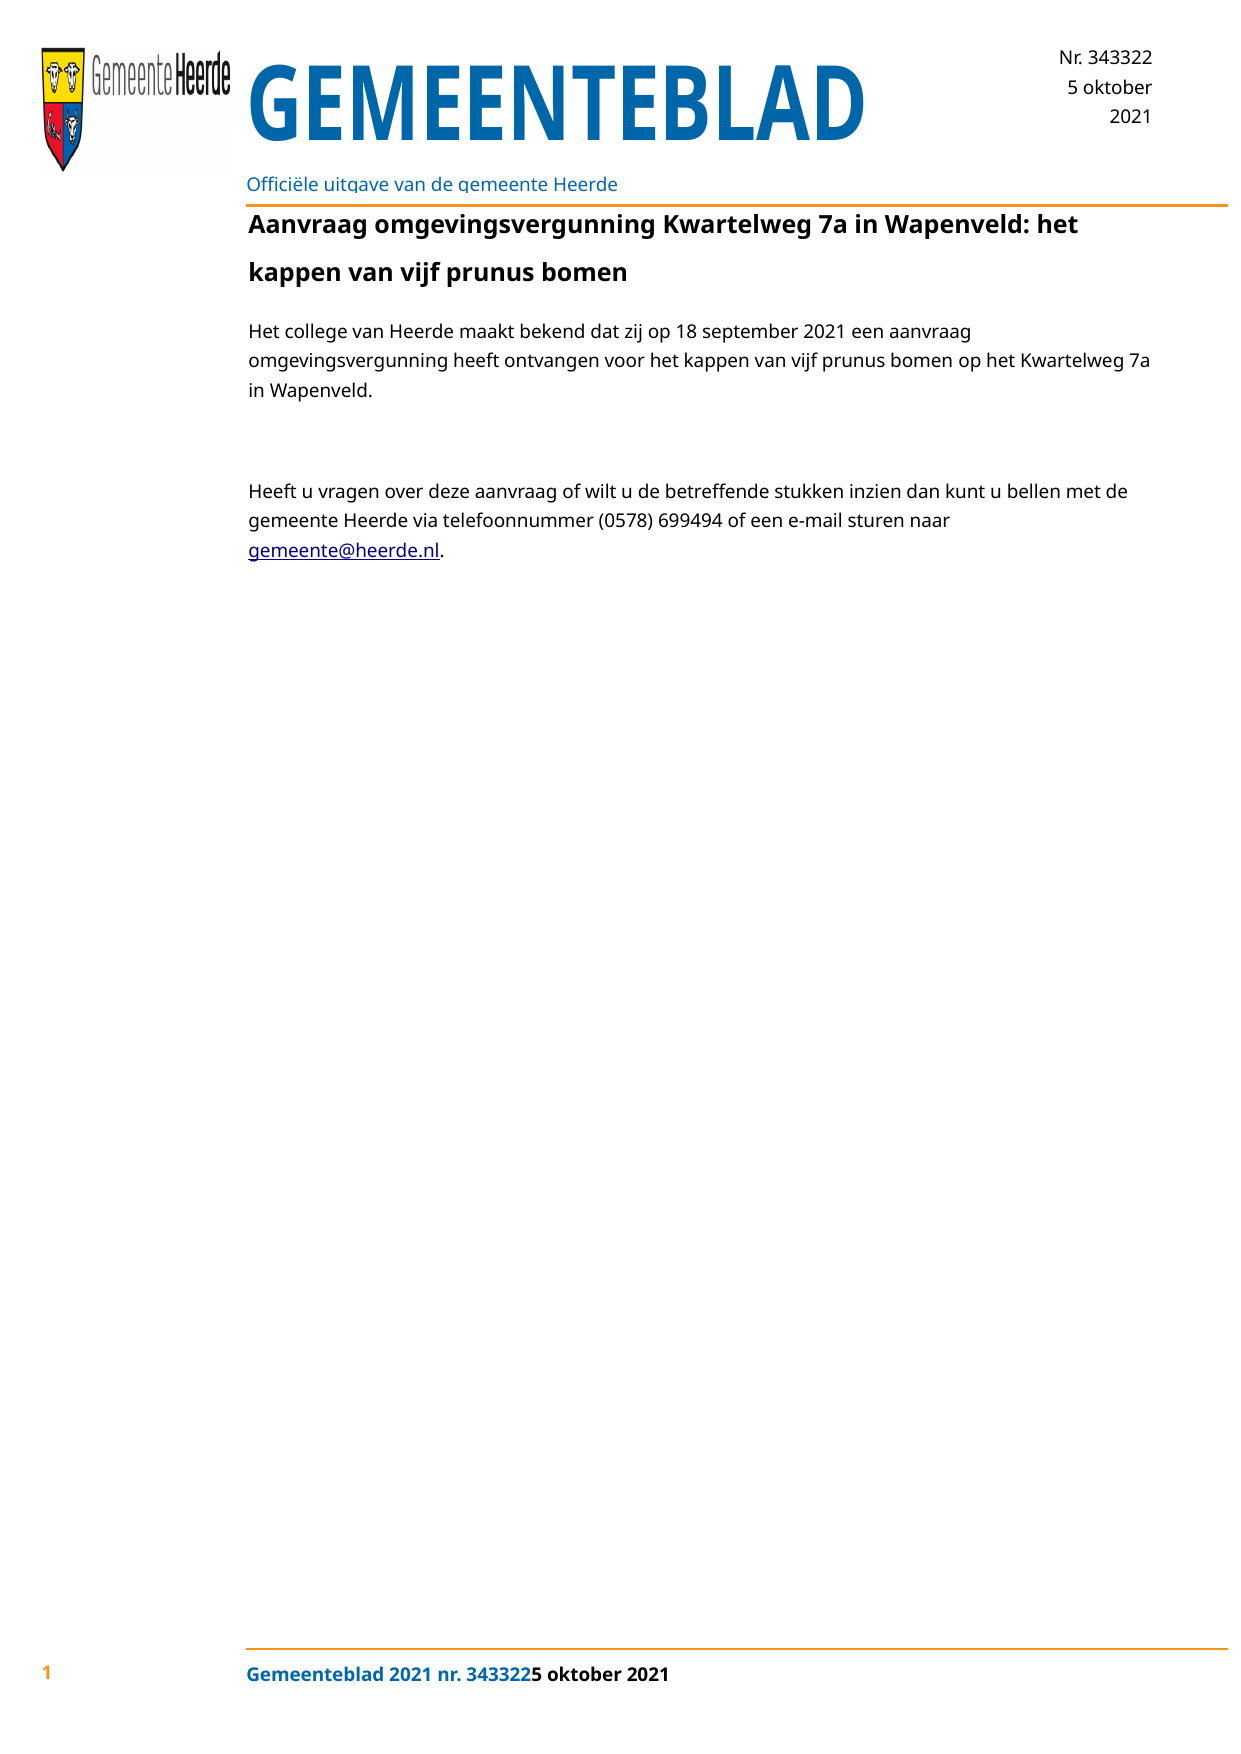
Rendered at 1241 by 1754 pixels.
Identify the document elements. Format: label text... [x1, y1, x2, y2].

text Het college van Heerde maakt bekend dat zij op 18 september 2021 een aanvraag omgevingsvergunning heeft ontvangen voor het kappen van vijf prunus bomen op het Kwartelweg 7a in Wapenveld. [248, 318, 1152, 403]
text Aanvraag omgevingsvergunning Kwartelweg 7a in Wapenveld: het kappen van vijf prunus bomen [248, 207, 1152, 288]
picture [41, 47, 231, 172]
text Heeft u vragen over deze aanvraag of wilt u de betreffende stukken inzien dan kunt u bellen met de gemeente Heerde via telefoonnummer (0578) 699494 of een e-mail sturen naar gemeente@heerde.nl. [248, 478, 1152, 563]
